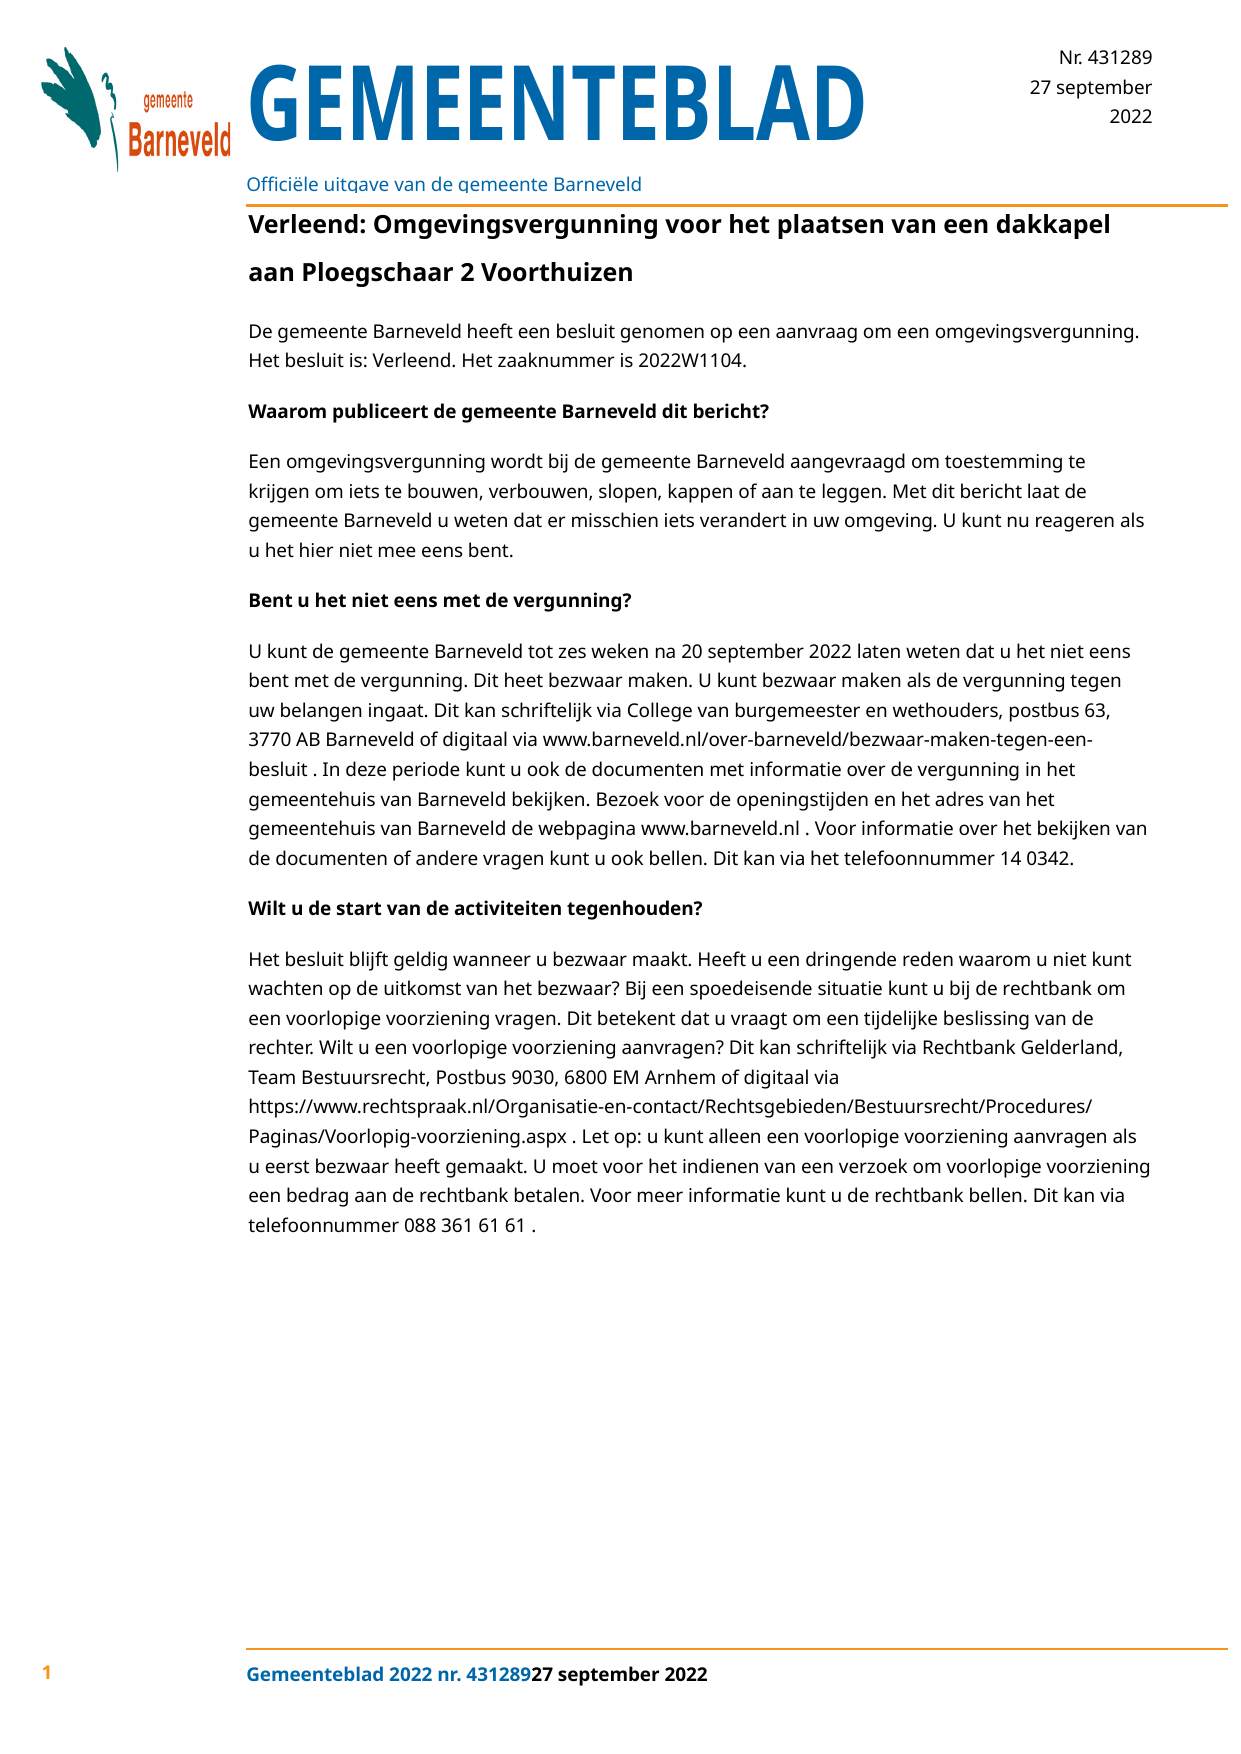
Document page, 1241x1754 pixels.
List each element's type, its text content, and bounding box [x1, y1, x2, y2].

text De gemeente Barneveld heeft een besluit genomen op een aanvraag om een omgevingsvergunning. Het besluit is: Verleend. Het zaaknummer is 2022W1104. [248, 318, 1152, 373]
text Het besluit blijft geldig wanneer u bezwaar maakt. Heeft u een dringende reden waarom u niet kunt wachten op de uitkomst van het bezwaar? Bij een spoedeisende situatie kunt u bij de rechtbank om een voorlopige voorziening vragen. Dit betekent dat u vraagt om een tijdelijke beslissing van de rechter. Wilt u een voorlopige voorziening aanvragen? Dit kan schriftelijk via Rechtbank Gelderland, Team Bestuursrecht, Postbus 9030, 6800 EM Arnhem of digitaal via https://www.rechtspraak.nl/Organisatie-en-contact/Rechtsgebieden/Bestuursrecht/Procedures/Paginas/Voorlopig-voorziening.aspx . Let op: u kunt alleen een voorlopige voorziening aanvragen als u eerst bezwaar heeft gemaakt. U moet voor het indienen van een verzoek om voorlopige voorziening een bedrag aan de rechtbank betalen. Voor meer informatie kunt u de rechtbank bellen. Dit kan via telefoonnummer 088 361 61 61 . [248, 946, 1152, 1238]
text U kunt de gemeente Barneveld tot zes weken na 20 september 2022 laten weten dat u het niet eens bent met de vergunning. Dit heet bezwaar maken. U kunt bezwaar maken als de vergunning tegen uw belangen ingaat. Dit kan schriftelijk via College van burgemeester en wethouders, postbus 63, 3770 AB Barneveld of digitaal via www.barneveld.nl/over-barneveld/bezwaar-maken-tegen-een-besluit . In deze periode kunt u ook de documenten met informatie over de vergunning in het gemeentehuis van Barneveld bekijken. Bezoek voor de openingstijden en het adres van het gemeentehuis van Barneveld de webpagina www.barneveld.nl . Voor informatie over het bekijken van de documenten of andere vragen kunt u ook bellen. Dit kan via het telefoonnummer 14 0342. [248, 638, 1152, 871]
text Bent u het niet eens met de vergunning? [248, 587, 1152, 613]
text Wilt u de start van de activiteiten tegenhouden? [248, 895, 1152, 921]
text Verleend: Omgevingsvergunning voor het plaatsen van een dakkapel aan Ploegschaar 2 Voorthuizen [248, 207, 1152, 288]
text Waarom publiceert de gemeente Barneveld dit bericht? [248, 398, 1152, 424]
text Een omgevingsvergunning wordt bij de gemeente Barneveld aangevraagd om toestemming te krijgen om iets te bouwen, verbouwen, slopen, kappen of aan te leggen. Met dit bericht laat de gemeente Barneveld u weten dat er misschien iets verandert in uw omgeving. U kunt nu reageren als u het hier niet mee eens bent. [248, 448, 1152, 563]
picture [41, 47, 231, 172]
